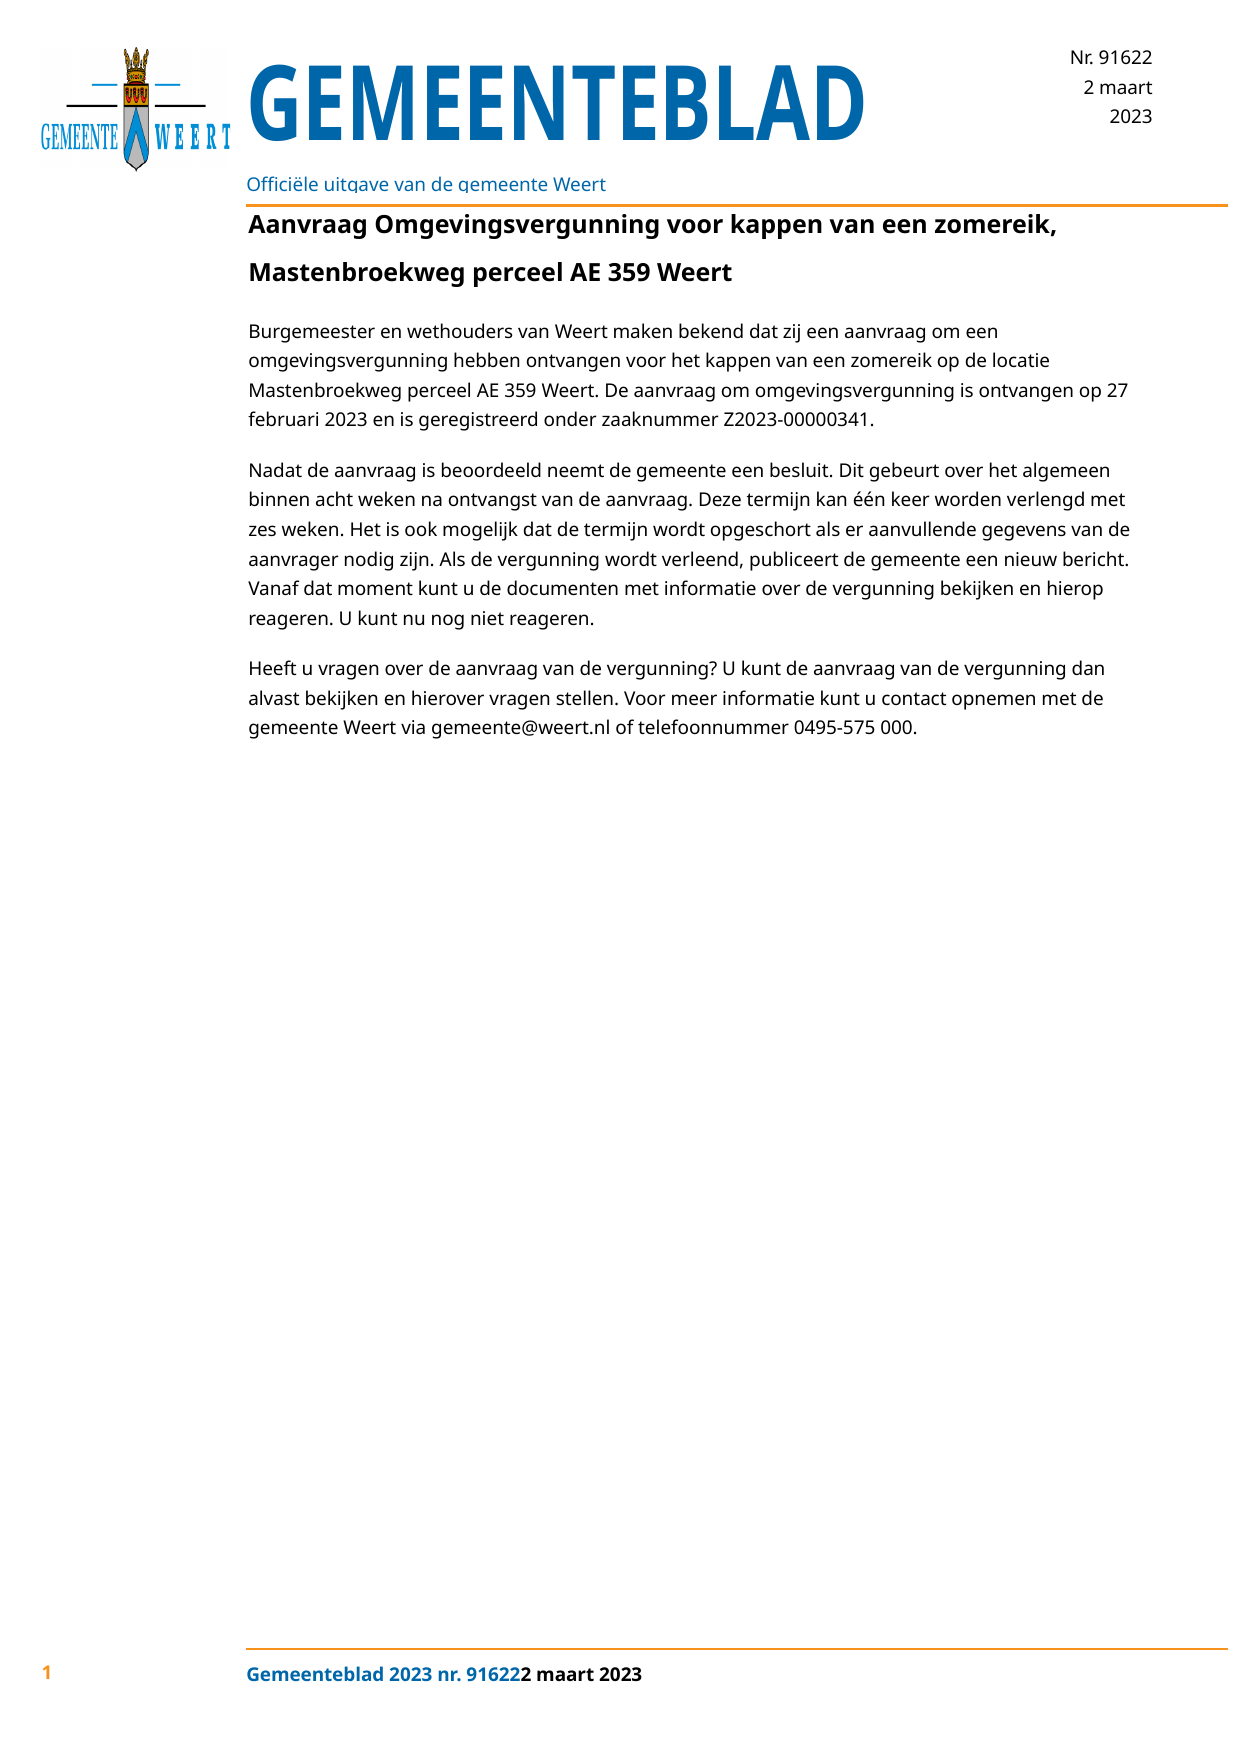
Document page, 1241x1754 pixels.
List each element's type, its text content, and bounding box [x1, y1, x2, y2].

picture [41, 47, 231, 172]
text Burgemeester en wethouders van Weert maken bekend dat zij een aanvraag om een omgevingsvergunning hebben ontvangen voor het kappen van een zomereik op de locatie Mastenbroekweg perceel AE 359 Weert. De aanvraag om omgevingsvergunning is ontvangen op 27 februari 2023 en is geregistreerd onder zaaknummer Z2023-00000341. [248, 318, 1152, 432]
text Nadat de aanvraag is beoordeeld neemt de gemeente een besluit. Dit gebeurt over het algemeen binnen acht weken na ontvangst van de aanvraag. Deze termijn kan één keer worden verlengd met zes weken. Het is ook mogelijk dat de termijn wordt opgeschort als er aanvullende gegevens van de aanvrager nodig zijn. Als de vergunning wordt verleend, publiceert de gemeente een nieuw bericht. Vanaf dat moment kunt u de documenten met informatie over de vergunning bekijken en hierop reageren. U kunt nu nog niet reageren. [248, 457, 1152, 631]
text Heeft u vragen over de aanvraag van de vergunning? U kunt de aanvraag van de vergunning dan alvast bekijken en hierover vragen stellen. Voor meer informatie kunt u contact opnemen met de gemeente Weert via gemeente@weert.nl of telefoonnummer 0495-575 000. [248, 655, 1152, 740]
text Aanvraag Omgevingsvergunning voor kappen van een zomereik, Mastenbroekweg perceel AE 359 Weert [248, 207, 1152, 288]
